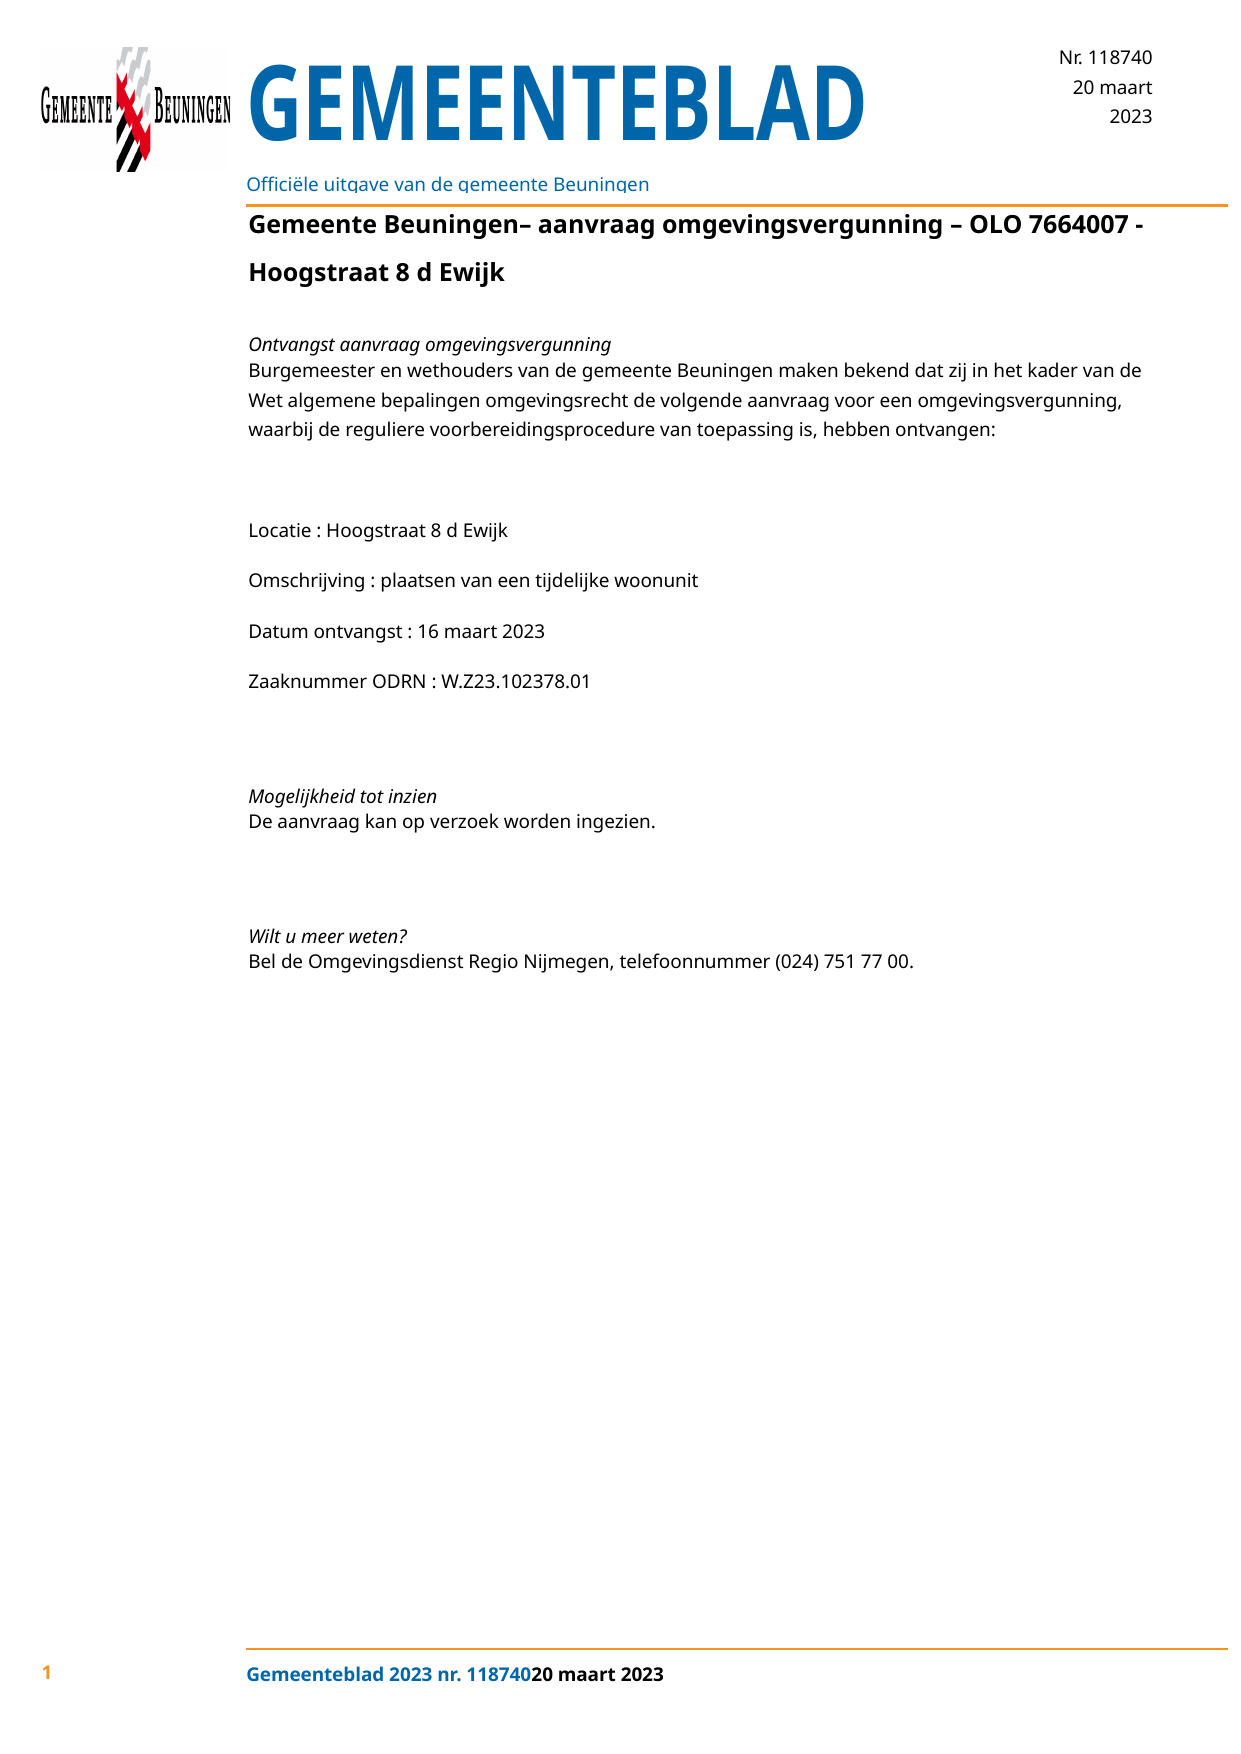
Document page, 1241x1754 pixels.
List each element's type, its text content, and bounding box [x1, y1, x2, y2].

text Bel de Omgevingsdienst Regio Nijmegen, telefoonnummer (024) 751 77 00. [248, 949, 1152, 974]
text Burgemeester en wethouders van de gemeente Beuningen maken bekend dat zij in het kader van de Wet algemene bepalingen omgevingsrecht de volgende aanvraag voor een omgevingsvergunning, waarbij de reguliere voorbereidingsprocedure van toepassing is, hebben ontvangen: [248, 357, 1152, 442]
text Ontvangst aanvraag omgevingsvergunning [248, 331, 1152, 357]
text Omschrijving : plaatsen van een tijdelijke woonunit [248, 568, 1152, 593]
text Gemeente Beuningen– aanvraag omgevingsvergunning – OLO 7664007 - Hoogstraat 8 d Ewijk [248, 207, 1152, 288]
text De aanvraag kan op verzoek worden ingezien. [248, 808, 1152, 834]
text Wilt u meer weten? [248, 923, 1152, 949]
picture [41, 47, 231, 172]
text Locatie : Hoogstraat 8 d Ewijk [248, 517, 1152, 543]
text Datum ontvangst : 16 maart 2023 [248, 618, 1152, 644]
text Mogelijkheid tot inzien [248, 783, 1152, 808]
text Zaaknummer ODRN : W.Z23.102378.01 [248, 668, 1152, 694]
